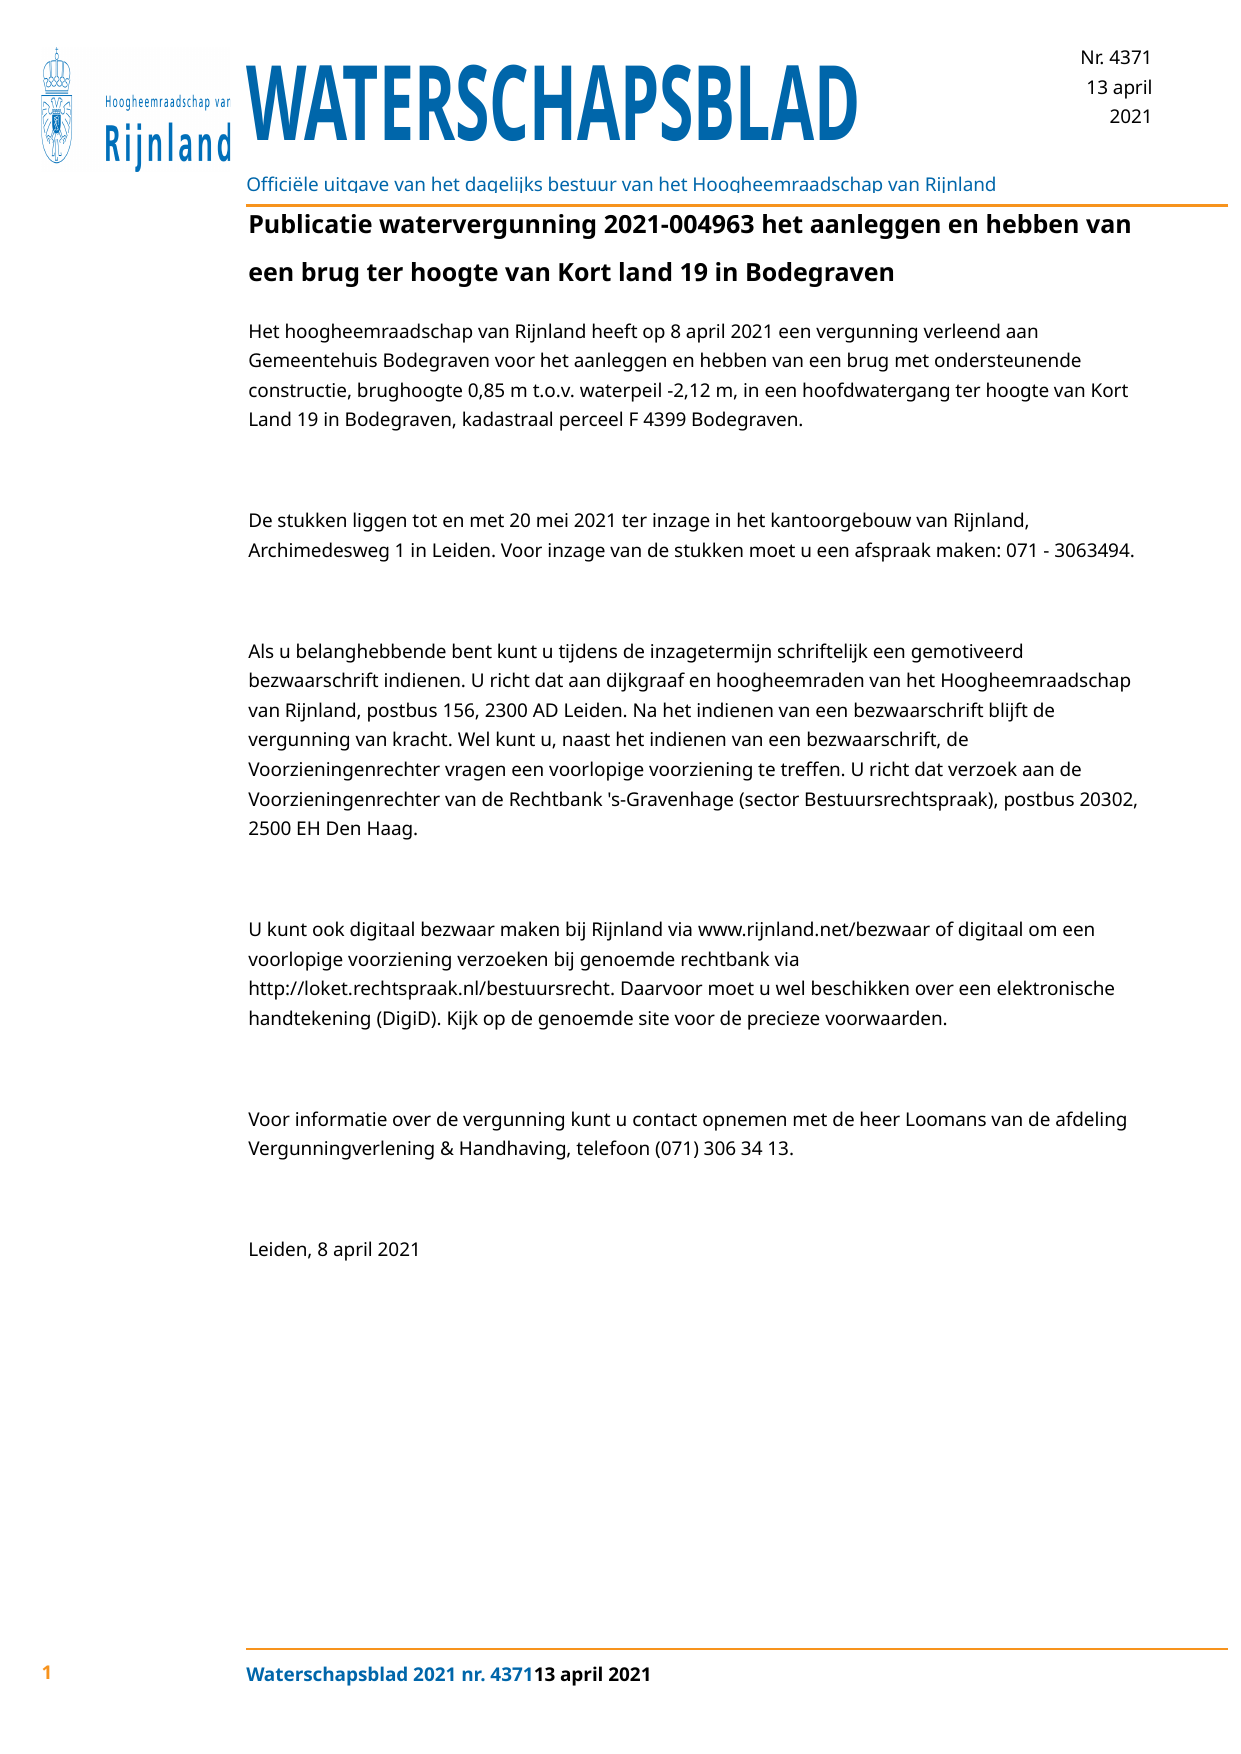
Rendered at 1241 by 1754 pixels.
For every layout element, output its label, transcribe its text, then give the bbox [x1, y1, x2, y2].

text De stukken liggen tot en met 20 mei 2021 ter inzage in het kantoorgebouw van Rijnland, Archimedesweg 1 in Leiden. Voor inzage van de stukken moet u een afspraak maken: 071 - 3063494. [248, 507, 1152, 563]
text Voor informatie over de vergunning kunt u contact opnemen met de heer Loomans van de afdeling Vergunningverlening & Handhaving, telefoon (071) 306 34 13. [248, 1106, 1152, 1161]
text U kunt ook digitaal bezwaar maken bij Rijnland via www.rijnland.net/bezwaar of digitaal om een voorlopige voorziening verzoeken bij genoemde rechtbank via http://loket.rechtspraak.nl/bestuursrecht. Daarvoor moet u wel beschikken over een elektronische handtekening (DigiD). Kijk op de genoemde site voor de precieze voorwaarden. [248, 916, 1152, 1031]
text Publicatie watervergunning 2021-004963 het aanleggen en hebben van een brug ter hoogte van Kort land 19 in Bodegraven [248, 207, 1152, 288]
text Als u belanghebbende bent kunt u tijdens de inzagetermijn schriftelijk een gemotiveerd bezwaarschrift indienen. U richt dat aan dijkgraaf en hoogheemraden van het Hoogheemraadschap van Rijnland, postbus 156, 2300 AD Leiden. Na het indienen van een bezwaarschrift blijft de vergunning van kracht. Wel kunt u, naast het indienen van een bezwaarschrift, de Voorzieningenrechter vragen een voorlopige voorziening te treffen. U richt dat verzoek aan de Voorzieningenrechter van de Rechtbank 's-Gravenhage (sector Bestuursrechtspraak), postbus 20302, 2500 EH Den Haag. [248, 638, 1152, 841]
text Leiden, 8 april 2021 [248, 1236, 1152, 1262]
picture [41, 47, 231, 172]
text Het hoogheemraadschap van Rijnland heeft op 8 april 2021 een vergunning verleend aan Gemeentehuis Bodegraven voor het aanleggen en hebben van een brug met ondersteunende constructie, brughoogte 0,85 m t.o.v. waterpeil -2,12 m, in een hoofdwatergang ter hoogte van Kort Land 19 in Bodegraven, kadastraal perceel F 4399 Bodegraven. [248, 318, 1152, 432]
